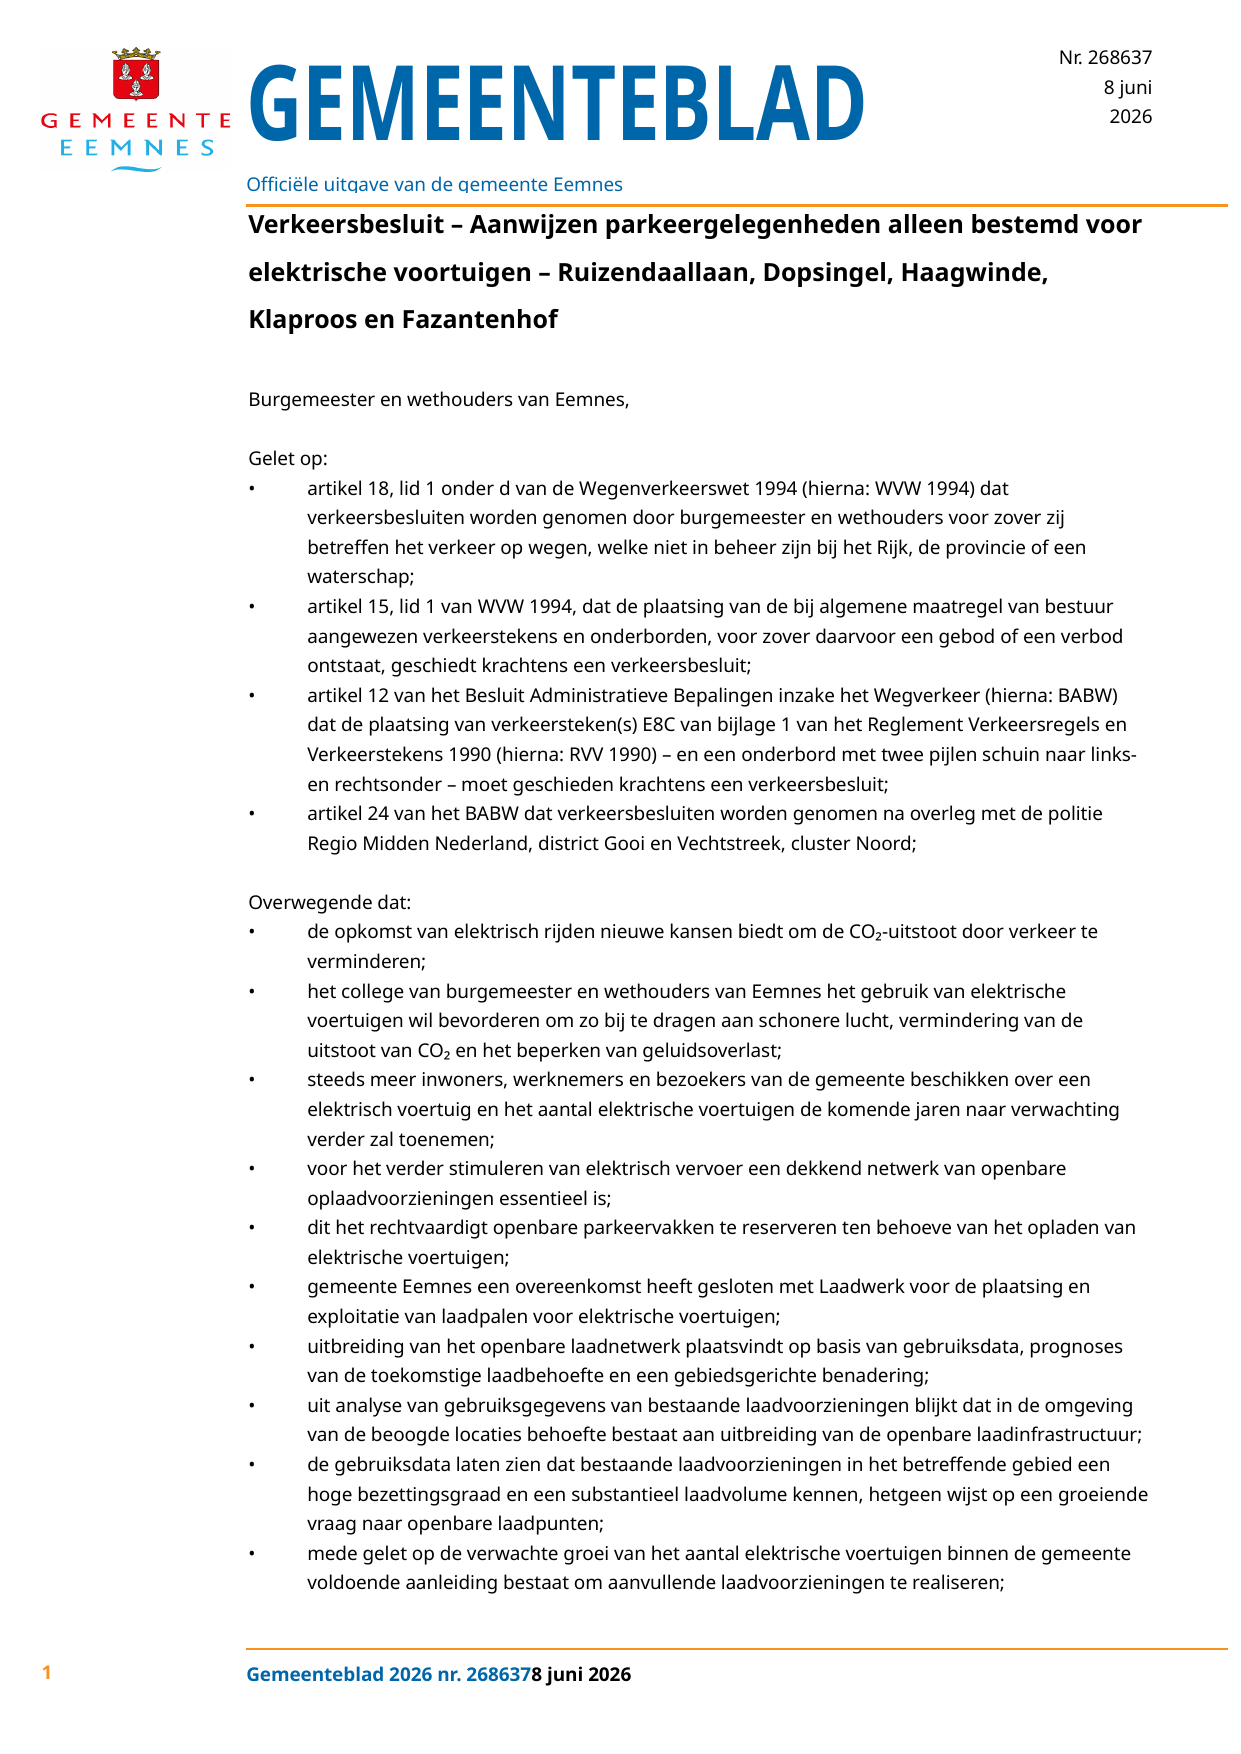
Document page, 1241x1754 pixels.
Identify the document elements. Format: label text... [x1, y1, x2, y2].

list het college van burgemeester en wethouders van Eemnes het gebruik van elektrische voertuigen wil bevorderen om zo bij te dragen aan schonere lucht, vermindering van de uitstoot van CO₂ en het beperken van geluidsoverlast; [248, 978, 1152, 1063]
list artikel 12 van het Besluit Administratieve Bepalingen inzake het Wegverkeer (hierna: BABW) dat de plaatsing van verkeersteken(s) E8C van bijlage 1 van het Reglement Verkeersregels en Verkeerstekens 1990 (hierna: RVV 1990) – en een onderbord met twee pijlen schuin naar links- en rechtsonder – moet geschieden krachtens een verkeersbesluit; [248, 682, 1152, 797]
text Gelet op: [248, 445, 1152, 471]
text Overwegende dat: [248, 889, 1152, 915]
picture [41, 47, 231, 172]
list uitbreiding van het openbare laadnetwerk plaatsvindt op basis van gebruiksdata, prognoses van de toekomstige laadbehoefte en een gebiedsgerichte benadering; [248, 1333, 1152, 1388]
list steeds meer inwoners, werknemers en bezoekers van de gemeente beschikken over een elektrisch voertuig en het aantal elektrische voertuigen de komende jaren naar verwachting verder zal toenemen; [248, 1067, 1152, 1152]
text Burgemeester en wethouders van Eemnes, [248, 386, 1152, 412]
text Verkeersbesluit – Aanwijzen parkeergelegenheden alleen bestemd voor elektrische voortuigen – Ruizendaallaan, Dopsingel, Haagwinde, Klaproos en Fazantenhof [248, 207, 1152, 336]
list mede gelet op de verwachte groei van het aantal elektrische voertuigen binnen de gemeente voldoende aanleiding bestaat om aanvullende laadvoorzieningen te realiseren; [248, 1540, 1152, 1595]
list dit het rechtvaardigt openbare parkeervakken te reserveren ten behoeve van het opladen van elektrische voertuigen; [248, 1214, 1152, 1270]
list de opkomst van elektrisch rijden nieuwe kansen biedt om de CO₂-uitstoot door verkeer te verminderen; [248, 919, 1152, 974]
list artikel 24 van het BABW dat verkeersbesluiten worden genomen na overleg met de politie Regio Midden Nederland, district Gooi en Vechtstreek, cluster Noord; [248, 800, 1152, 856]
list artikel 15, lid 1 van WVW 1994, dat de plaatsing van de bij algemene maatregel van bestuur aangewezen verkeerstekens en onderborden, voor zover daarvoor een gebod of een verbod ontstaat, geschiedt krachtens een verkeersbesluit; [248, 593, 1152, 678]
list gemeente Eemnes een overeenkomst heeft gesloten met Laadwerk voor de plaatsing en exploitatie van laadpalen voor elektrische voertuigen; [248, 1274, 1152, 1329]
list artikel 18, lid 1 onder d van de Wegenverkeerswet 1994 (hierna: WVW 1994) dat verkeersbesluiten worden genomen door burgemeester en wethouders voor zover zij betreffen het verkeer op wegen, welke niet in beheer zijn bij het Rijk, de provincie of een waterschap; [248, 475, 1152, 589]
list de gebruiksdata laten zien dat bestaande laadvoorzieningen in het betreffende gebied een hoge bezettingsgraad en een substantieel laadvolume kennen, hetgeen wijst op een groeiende vraag naar openbare laadpunten; [248, 1451, 1152, 1536]
list voor het verder stimuleren van elektrisch vervoer een dekkend netwerk van openbare oplaadvoorzieningen essentieel is; [248, 1155, 1152, 1211]
list uit analyse van gebruiksgegevens van bestaande laadvoorzieningen blijkt dat in de omgeving van de beoogde locaties behoefte bestaat aan uitbreiding van de openbare laadinfrastructuur; [248, 1392, 1152, 1447]
